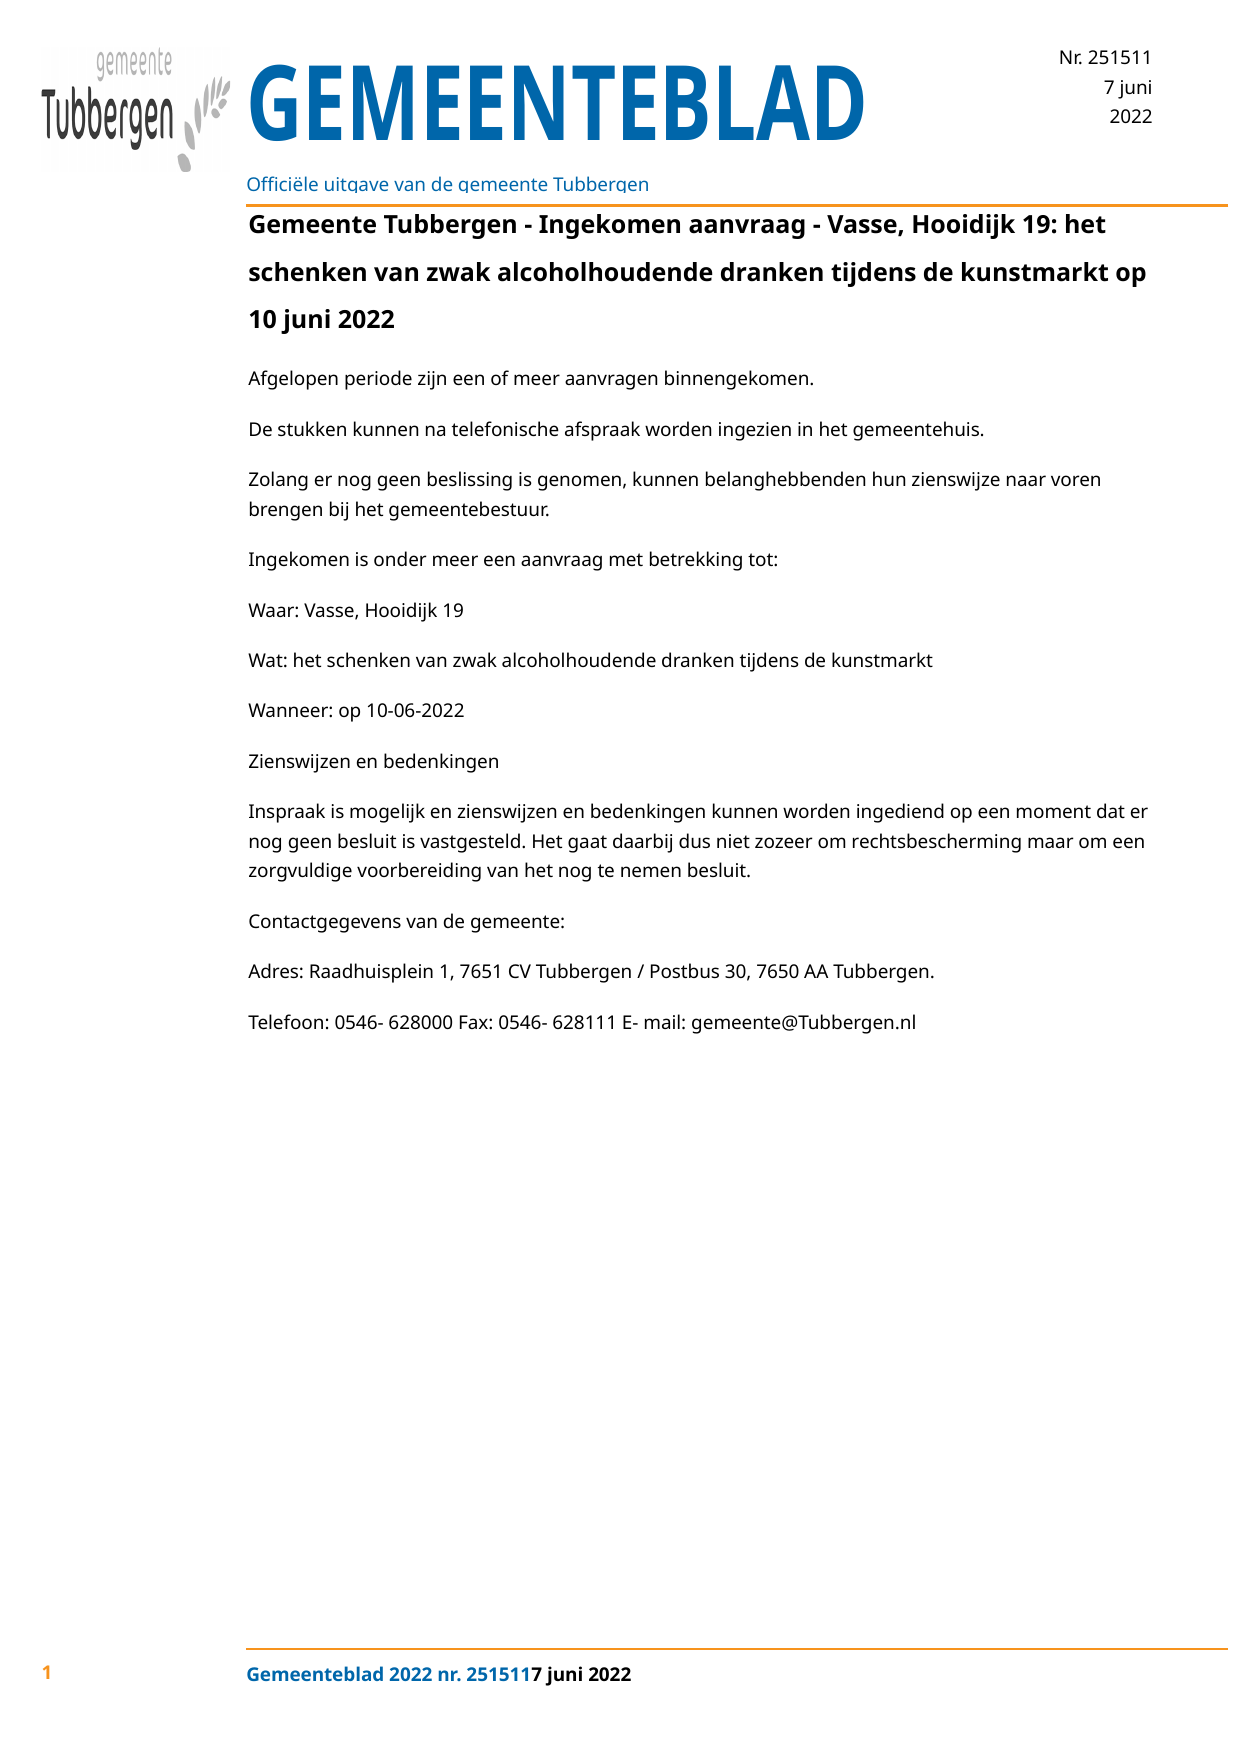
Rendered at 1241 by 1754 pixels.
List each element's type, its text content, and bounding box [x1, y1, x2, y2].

text Gemeente Tubbergen - Ingekomen aanvraag - Vasse, Hooidijk 19: het schenken van zwak alcoholhoudende dranken tijdens de kunstmarkt op 10 juni 2022 [248, 207, 1152, 336]
text De stukken kunnen na telefonische afspraak worden ingezien in het gemeentehuis. [248, 416, 1152, 442]
text Zienswijzen en bedenkingen [248, 748, 1152, 774]
text Zolang er nog geen beslissing is genomen, kunnen belanghebbenden hun zienswijze naar voren brengen bij het gemeentebestuur. [248, 466, 1152, 522]
text Ingekomen is onder meer een aanvraag met betrekking tot: [248, 546, 1152, 572]
text Adres: Raadhuisplein 1, 7651 CV Tubbergen / Postbus 30, 7650 AA Tubbergen. [248, 958, 1152, 984]
text Waar: Vasse, Hooidijk 19 [248, 597, 1152, 622]
text Telefoon: 0546- 628000 Fax: 0546- 628111 E- mail: gemeente@Tubbergen.nl [248, 1009, 1152, 1034]
text Wanneer: op 10-06-2022 [248, 698, 1152, 723]
text Wat: het schenken van zwak alcoholhoudende dranken tijdens de kunstmarkt [248, 647, 1152, 673]
text Contactgegevens van de gemeente: [248, 908, 1152, 934]
text Afgelopen periode zijn een of meer aanvragen binnengekomen. [248, 366, 1152, 391]
text Inspraak is mogelijk en zienswijzen en bedenkingen kunnen worden ingediend op een moment dat er nog geen besluit is vastgesteld. Het gaat daarbij dus niet zozeer om rechtsbescherming maar om een zorgvuldige voorbereiding van het nog te nemen besluit. [248, 798, 1152, 883]
picture [41, 47, 231, 172]
